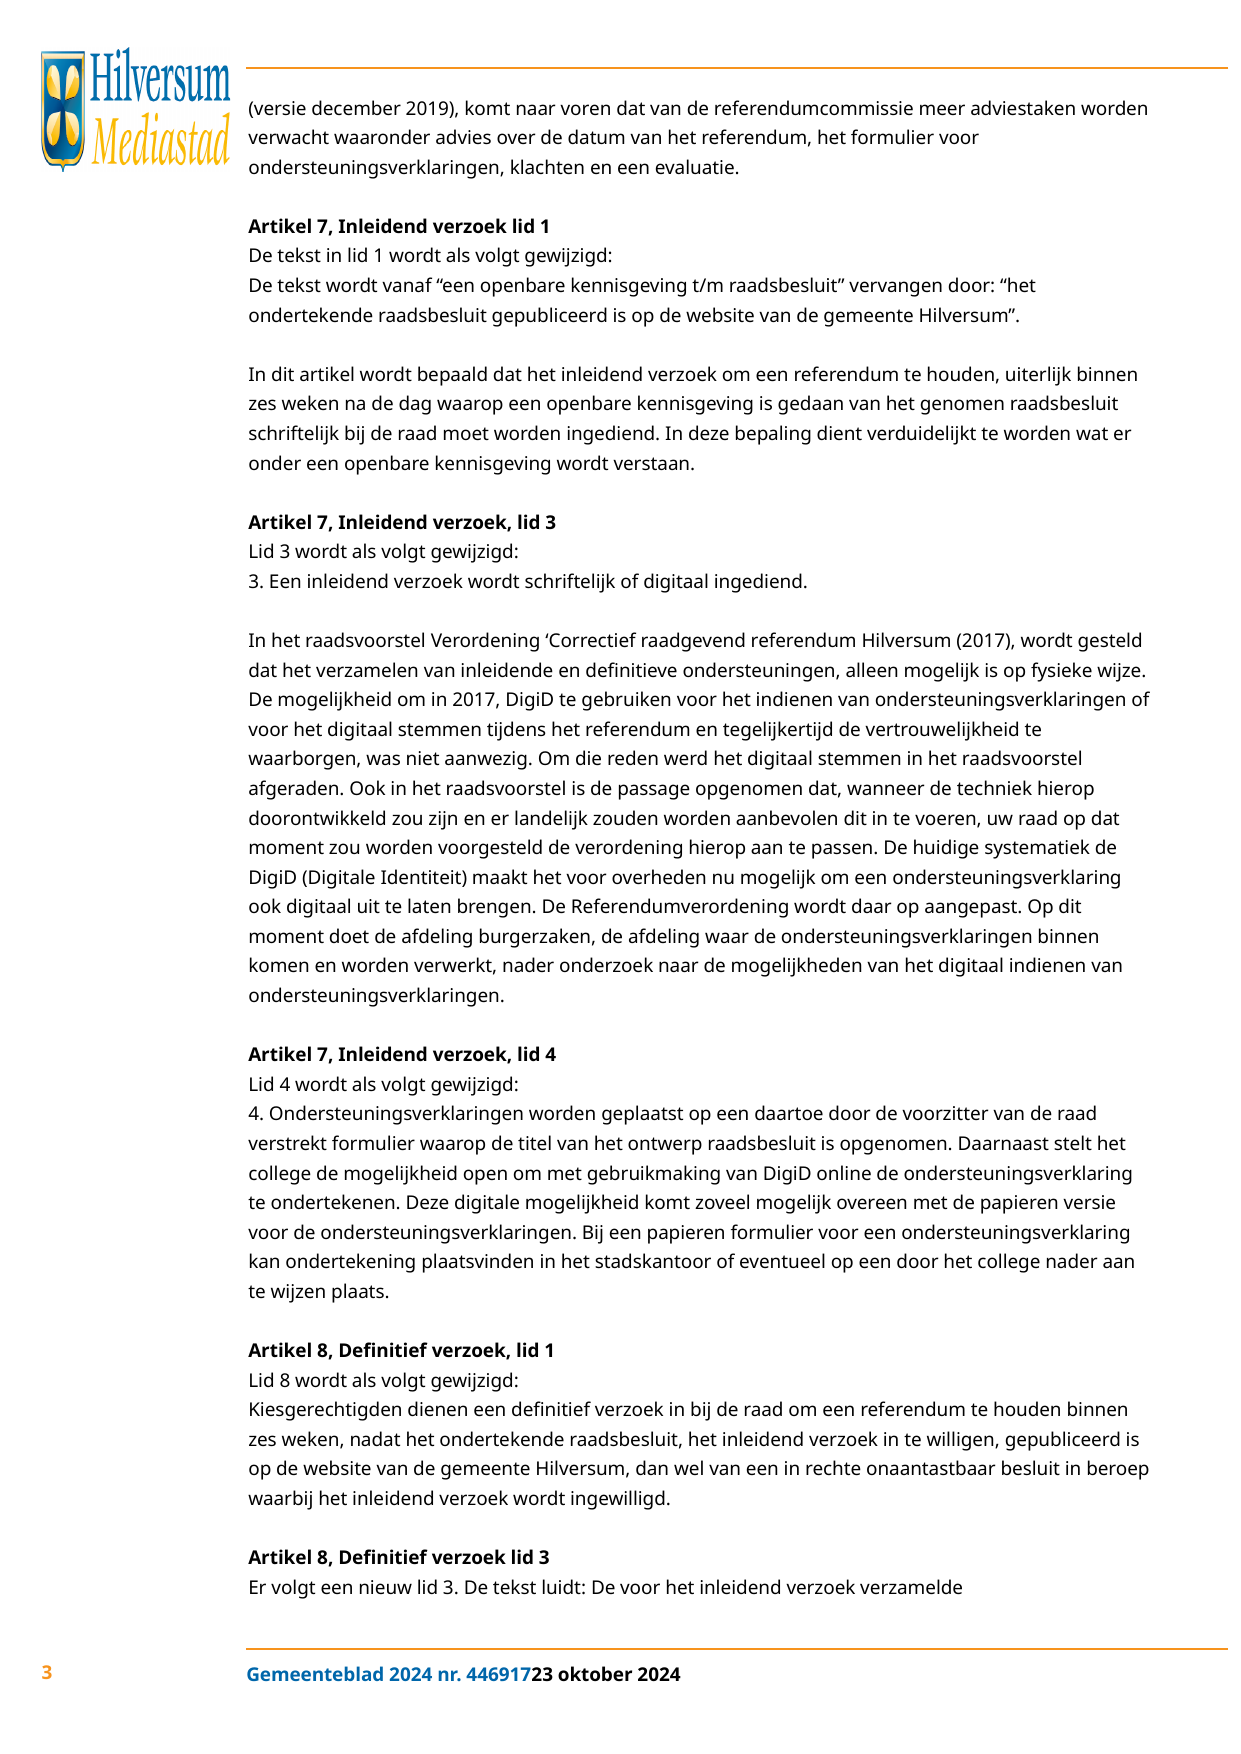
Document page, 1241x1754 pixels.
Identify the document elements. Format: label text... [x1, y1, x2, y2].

text Lid 3 wordt als volgt gewijzigd: [248, 538, 1152, 564]
text Kiesgerechtigden dienen een definitief verzoek in bij de raad om een referendum te houden binnen zes weken, nadat het ondertekende raadsbesluit, het inleidend verzoek in te willigen, gepubliceerd is op de website van de gemeente Hilversum, dan wel van een in rechte onaantastbaar besluit in beroep waarbij het inleidend verzoek wordt ingewilligd. [248, 1396, 1152, 1511]
text Artikel 7, Inleidend verzoek lid 1 [248, 213, 1152, 239]
picture [41, 47, 231, 172]
text Artikel 8, Definitief verzoek, lid 1 [248, 1337, 1152, 1363]
text Er volgt een nieuw lid 3. De tekst luidt: De voor het inleidend verzoek verzamelde [248, 1574, 1152, 1600]
text 3. Een inleidend verzoek wordt schriftelijk of digitaal ingediend. [248, 568, 1152, 594]
text Artikel 7, Inleidend verzoek, lid 3 [248, 509, 1152, 535]
text (versie december 2019), komt naar voren dat van de referendumcommissie meer adviestaken worden verwacht waaronder advies over de datum van het referendum, het formulier voor ondersteuningsverklaringen, klachten en een evaluatie. [248, 95, 1152, 180]
text De tekst wordt vanaf “een openbare kennisgeving t/m raadsbesluit” vervangen door: “het ondertekende raadsbesluit gepubliceerd is op de website van de gemeente Hilversum”. [248, 272, 1152, 328]
text Lid 4 wordt als volgt gewijzigd: [248, 1071, 1152, 1097]
text Artikel 8, Definitief verzoek lid 3 [248, 1544, 1152, 1570]
text In dit artikel wordt bepaald dat het inleidend verzoek om een referendum te houden, uiterlijk binnen zes weken na de dag waarop een openbare kennisgeving is gedaan van het genomen raadsbesluit schriftelijk bij de raad moet worden ingediend. In deze bepaling dient verduidelijkt te worden wat er onder een openbare kennisgeving wordt verstaan. [248, 361, 1152, 476]
text In het raadsvoorstel Verordening ‘Correctief raadgevend referendum Hilversum (2017), wordt gesteld dat het verzamelen van inleidende en definitieve ondersteuningen, alleen mogelijk is op fysieke wijze. De mogelijkheid om in 2017, DigiD te gebruiken voor het indienen van ondersteuningsverklaringen of voor het digitaal stemmen tijdens het referendum en tegelijkertijd de vertrouwelijkheid te waarborgen, was niet aanwezig. Om die reden werd het digitaal stemmen in het raadsvoorstel afgeraden. Ook in het raadsvoorstel is de passage opgenomen dat, wanneer de techniek hierop doorontwikkeld zou zijn en er landelijk zouden worden aanbevolen dit in te voeren, uw raad op dat moment zou worden voorgesteld de verordening hierop aan te passen. De huidige systematiek de DigiD (Digitale Identiteit) maakt het voor overheden nu mogelijk om een ondersteuningsverklaring ook digitaal uit te laten brengen. De Referendumverordening wordt daar op aangepast. Op dit moment doet de afdeling burgerzaken, de afdeling waar de ondersteuningsverklaringen binnen komen en worden verwerkt, nader onderzoek naar de mogelijkheden van het digitaal indienen van ondersteuningsverklaringen. [248, 627, 1152, 1008]
text 4. Ondersteuningsverklaringen worden geplaatst op een daartoe door de voorzitter van de raad verstrekt formulier waarop de titel van het ontwerp raadsbesluit is opgenomen. Daarnaast stelt het college de mogelijkheid open om met gebruikmaking van DigiD online de ondersteuningsverklaring te ondertekenen. Deze digitale mogelijkheid komt zoveel mogelijk overeen met de papieren versie voor de ondersteuningsverklaringen. Bij een papieren formulier voor een ondersteuningsverklaring kan ondertekening plaatsvinden in het stadskantoor of eventueel op een door het college nader aan te wijzen plaats. [248, 1101, 1152, 1304]
text Lid 8 wordt als volgt gewijzigd: [248, 1367, 1152, 1393]
text Artikel 7, Inleidend verzoek, lid 4 [248, 1041, 1152, 1067]
text De tekst in lid 1 wordt als volgt gewijzigd: [248, 243, 1152, 268]
